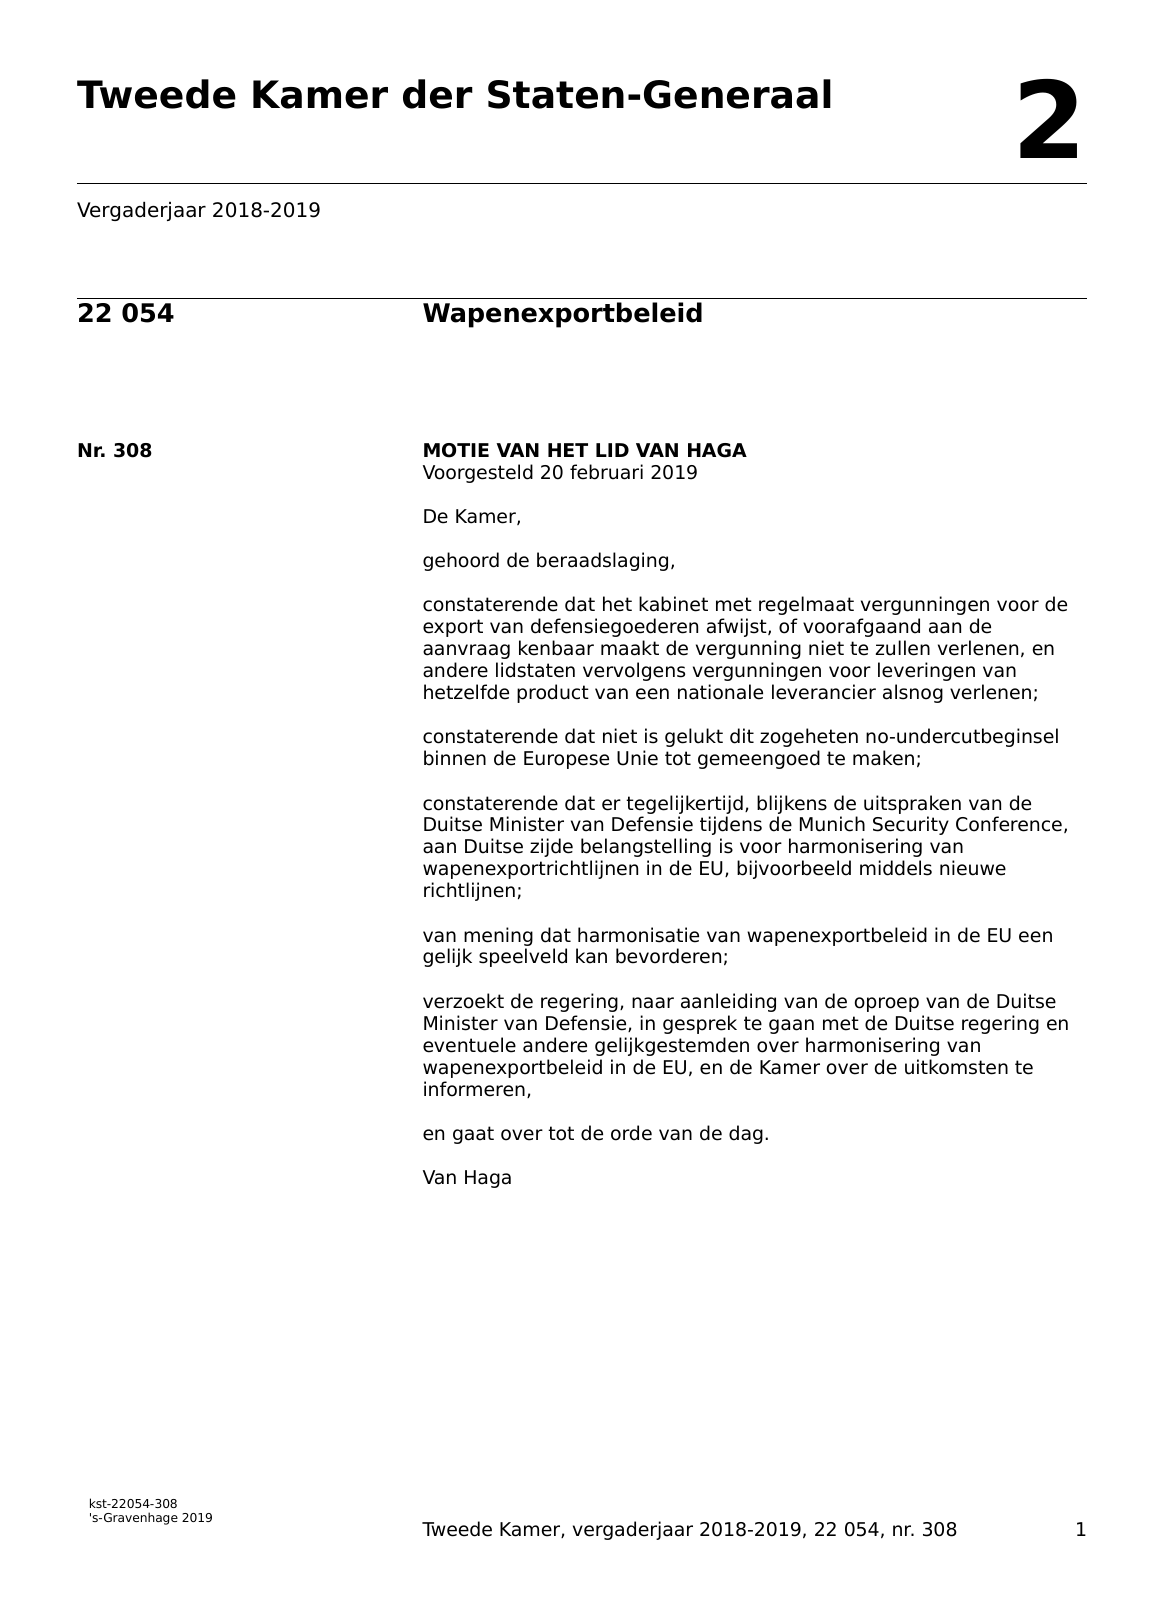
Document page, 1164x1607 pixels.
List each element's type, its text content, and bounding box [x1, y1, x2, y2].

text van mening dat harmonisatie van wapenexportbeleid in de EU een gelijk speelveld kan bevorderen; [422, 924, 1087, 968]
text 's-Gravenhage 2019 [88, 1511, 323, 1525]
text Voorgesteld 20 februari 2019 [422, 462, 1087, 484]
text De Kamer, [422, 506, 1087, 528]
text Van Haga [422, 1167, 1087, 1189]
text kst-22054-308 [88, 1497, 323, 1511]
text gehoord de beraadslaging, [422, 550, 1087, 572]
text en gaat over tot de orde van de dag. [422, 1123, 1087, 1145]
subtitle 22 054 Wapenexportbeleid [77, 299, 1087, 329]
text verzoekt de regering, naar aanleiding van de oproep van de Duitse Minister van Defensie, in gesprek te gaan met de Duitse regering en eventuele andere gelijkgestemden over harmonisering van wapenexportbeleid in de EU, en de Kamer over de uitkomsten te informeren, [422, 991, 1087, 1101]
subtitle Nr. 308 MOTIE VAN HET LID VAN HAGA [77, 440, 1087, 462]
text constaterende dat het kabinet met regelmaat vergunningen voor de export van defensiegoederen afwijst, of voorafgaand aan de aanvraag kenbaar maakt de vergunning niet te zullen verlenen, en andere lidstaten vervolgens vergunningen voor leveringen van hetzelfde product van een nationale leverancier alsnog verlenen; [422, 594, 1087, 704]
table_header Tweede Kamer der Staten-Generaal [77, 59, 886, 183]
text constaterende dat niet is gelukt dit zogeheten no-undercutbeginsel binnen de Europese Unie tot gemeengoed te maken; [422, 726, 1087, 770]
table_header 2 [886, 59, 1087, 183]
text constaterende dat er tegelijkertijd, blijkens de uitspraken van de Duitse Minister van Defensie tijdens de Munich Security Conference, aan Duitse zijde belangstelling is voor harmonisering van wapenexportrichtlijnen in de EU, bijvoorbeeld middels nieuwe richtlijnen; [422, 792, 1087, 902]
table_cell Vergaderjaar 2018-2019 [77, 184, 1087, 298]
